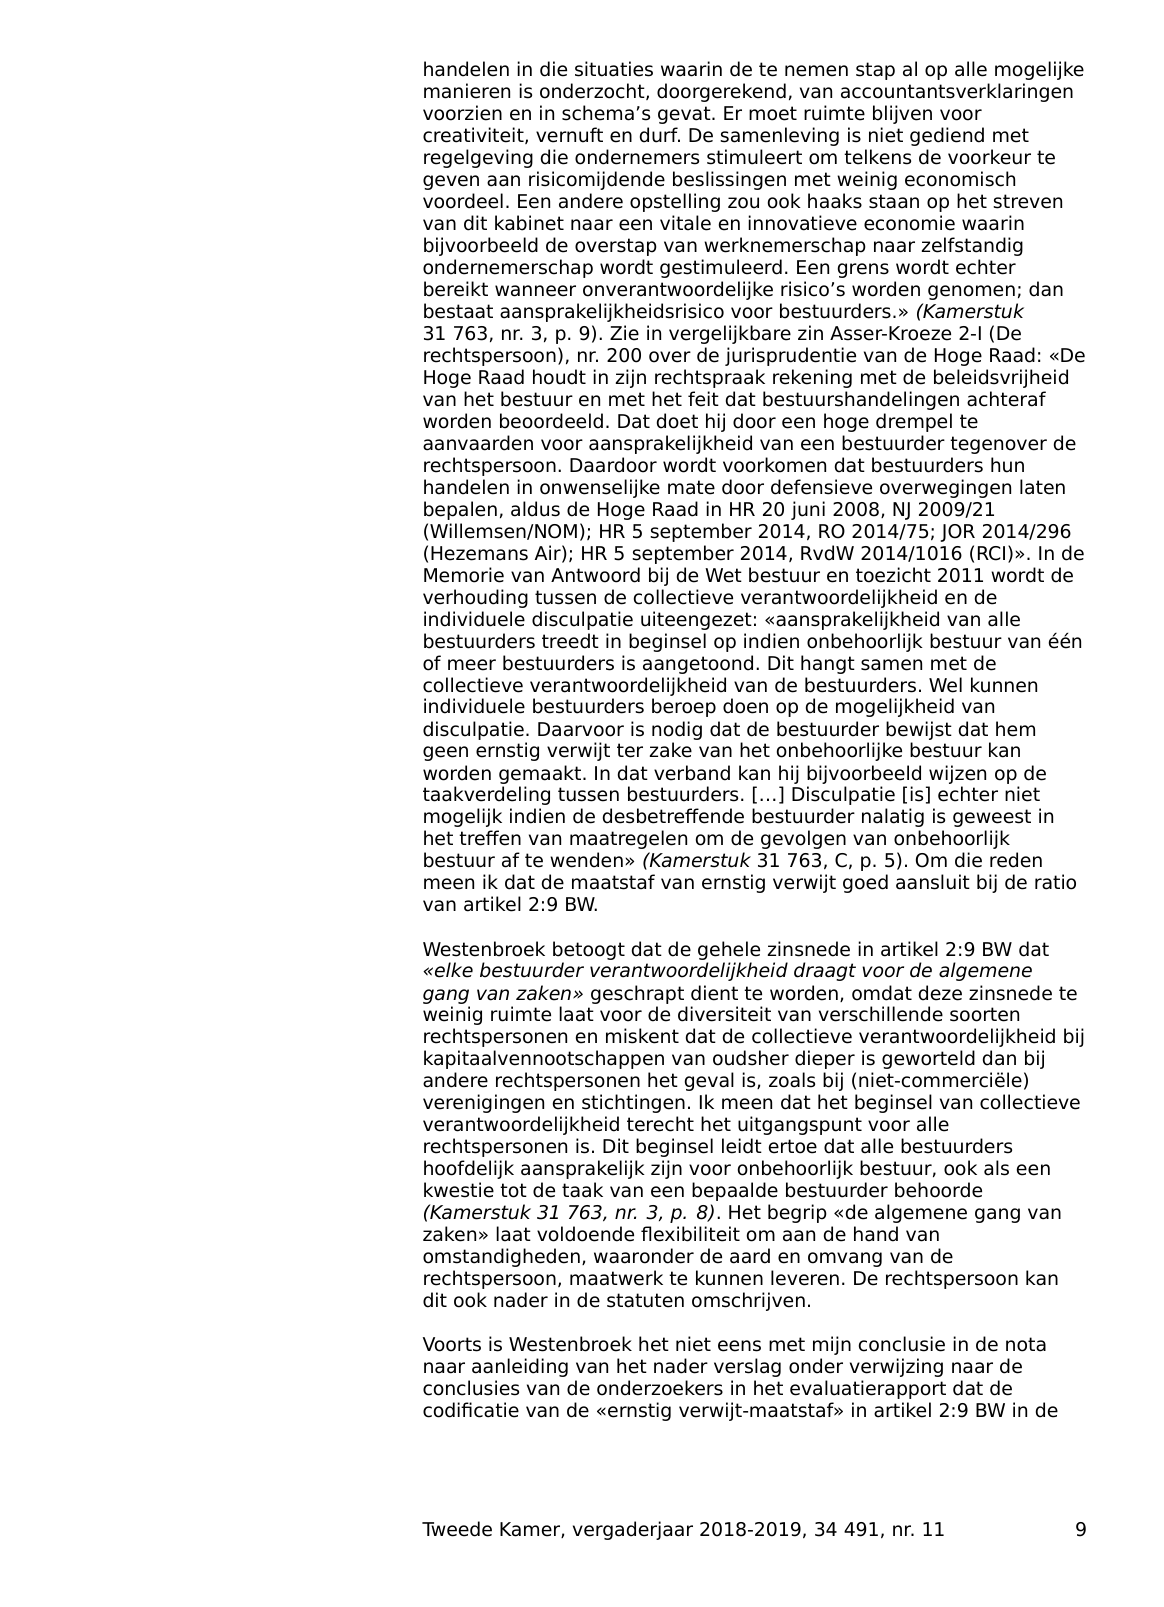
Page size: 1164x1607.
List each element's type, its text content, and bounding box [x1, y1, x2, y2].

text handelen in die situaties waarin de te nemen stap al op alle mogelijke manieren is onderzocht, doorgerekend, van accountantsverklaringen voorzien en in schema’s gevat. Er moet ruimte blijven voor creativiteit, vernuft en durf. De samenleving is niet gediend met regelgeving die ondernemers stimuleert om telkens de voorkeur te geven aan risicomijdende beslissingen met weinig economisch voordeel. Een andere opstelling zou ook haaks staan op het streven van dit kabinet naar een vitale en innovatieve economie waarin bijvoorbeeld de overstap van werknemerschap naar zelfstandig ondernemerschap wordt gestimuleerd. Een grens wordt echter bereikt wanneer onverantwoordelijke risico’s worden genomen; dan bestaat aansprakelijkheidsrisico voor bestuurders.» (Kamerstuk 31 763, nr. 3, p. 9). Zie in vergelijkbare zin Asser-Kroeze 2-I (De rechtspersoon), nr. 200 over de jurisprudentie van de Hoge Raad: «De Hoge Raad houdt in zijn rechtspraak rekening met de beleidsvrijheid van het bestuur en met het feit dat bestuurshandelingen achteraf worden beoordeeld. Dat doet hij door een hoge drempel te aanvaarden voor aansprakelijkheid van een bestuurder tegenover de rechtspersoon. Daardoor wordt voorkomen dat bestuurders hun handelen in onwenselijke mate door defensieve overwegingen laten bepalen, aldus de Hoge Raad in HR 20 juni 2008, NJ 2009/21 (Willemsen/NOM); HR 5 september 2014, RO 2014/75; JOR 2014/296 (Hezemans Air); HR 5 september 2014, RvdW 2014/1016 (RCI)». In de Memorie van Antwoord bij de Wet bestuur en toezicht 2011 wordt de verhouding tussen de collectieve verantwoordelijkheid en de individuele disculpatie uiteengezet: «aansprakelijkheid van alle bestuurders treedt in beginsel op indien onbehoorlijk bestuur van één of meer bestuurders is aangetoond. Dit hangt samen met de collectieve verantwoordelijkheid van de bestuurders. Wel kunnen individuele bestuurders beroep doen op de mogelijkheid van disculpatie. Daarvoor is nodig dat de bestuurder bewijst dat hem geen ernstig verwijt ter zake van het onbehoorlijke bestuur kan worden gemaakt. In dat verband kan hij bijvoorbeeld wijzen op de taakverdeling tussen bestuurders. […] Disculpatie [is] echter niet mogelijk indien de desbetreffende bestuurder nalatig is geweest in het treffen van maatregelen om de gevolgen van onbehoorlijk bestuur af te wenden» (Kamerstuk 31 763, C, p. 5). Om die reden meen ik dat de maatstaf van ernstig verwijt goed aansluit bij de ratio van artikel 2:9 BW. [422, 59, 1087, 916]
text Voorts is Westenbroek het niet eens met mijn conclusie in de nota naar aanleiding van het nader verslag onder verwijzing naar de conclusies van de onderzoekers in het evaluatierapport dat de codificatie van de «ernstig verwijt-maatstaf» in artikel 2:9 BW in de [422, 1334, 1087, 1422]
text Westenbroek betoogt dat de gehele zinsnede in artikel 2:9 BW dat «elke bestuurder verantwoordelijkheid draagt voor de algemene gang van zaken» geschrapt dient te worden, omdat deze zinsnede te weinig ruimte laat voor de diversiteit van verschillende soorten rechtspersonen en miskent dat de collectieve verantwoordelijkheid bij kapitaalvennootschappen van oudsher dieper is geworteld dan bij andere rechtspersonen het geval is, zoals bij (niet-commerciële) verenigingen en stichtingen. Ik meen dat het beginsel van collectieve verantwoordelijkheid terecht het uitgangspunt voor alle rechtspersonen is. Dit beginsel leidt ertoe dat alle bestuurders hoofdelijk aansprakelijk zijn voor onbehoorlijk bestuur, ook als een kwestie tot de taak van een bepaalde bestuurder behoorde (Kamerstuk 31 763, nr. 3, p. 8). Het begrip «de algemene gang van zaken» laat voldoende flexibiliteit om aan de hand van omstandigheden, waaronder de aard en omvang van de rechtspersoon, maatwerk te kunnen leveren. De rechtspersoon kan dit ook nader in de statuten omschrijven. [422, 938, 1087, 1312]
